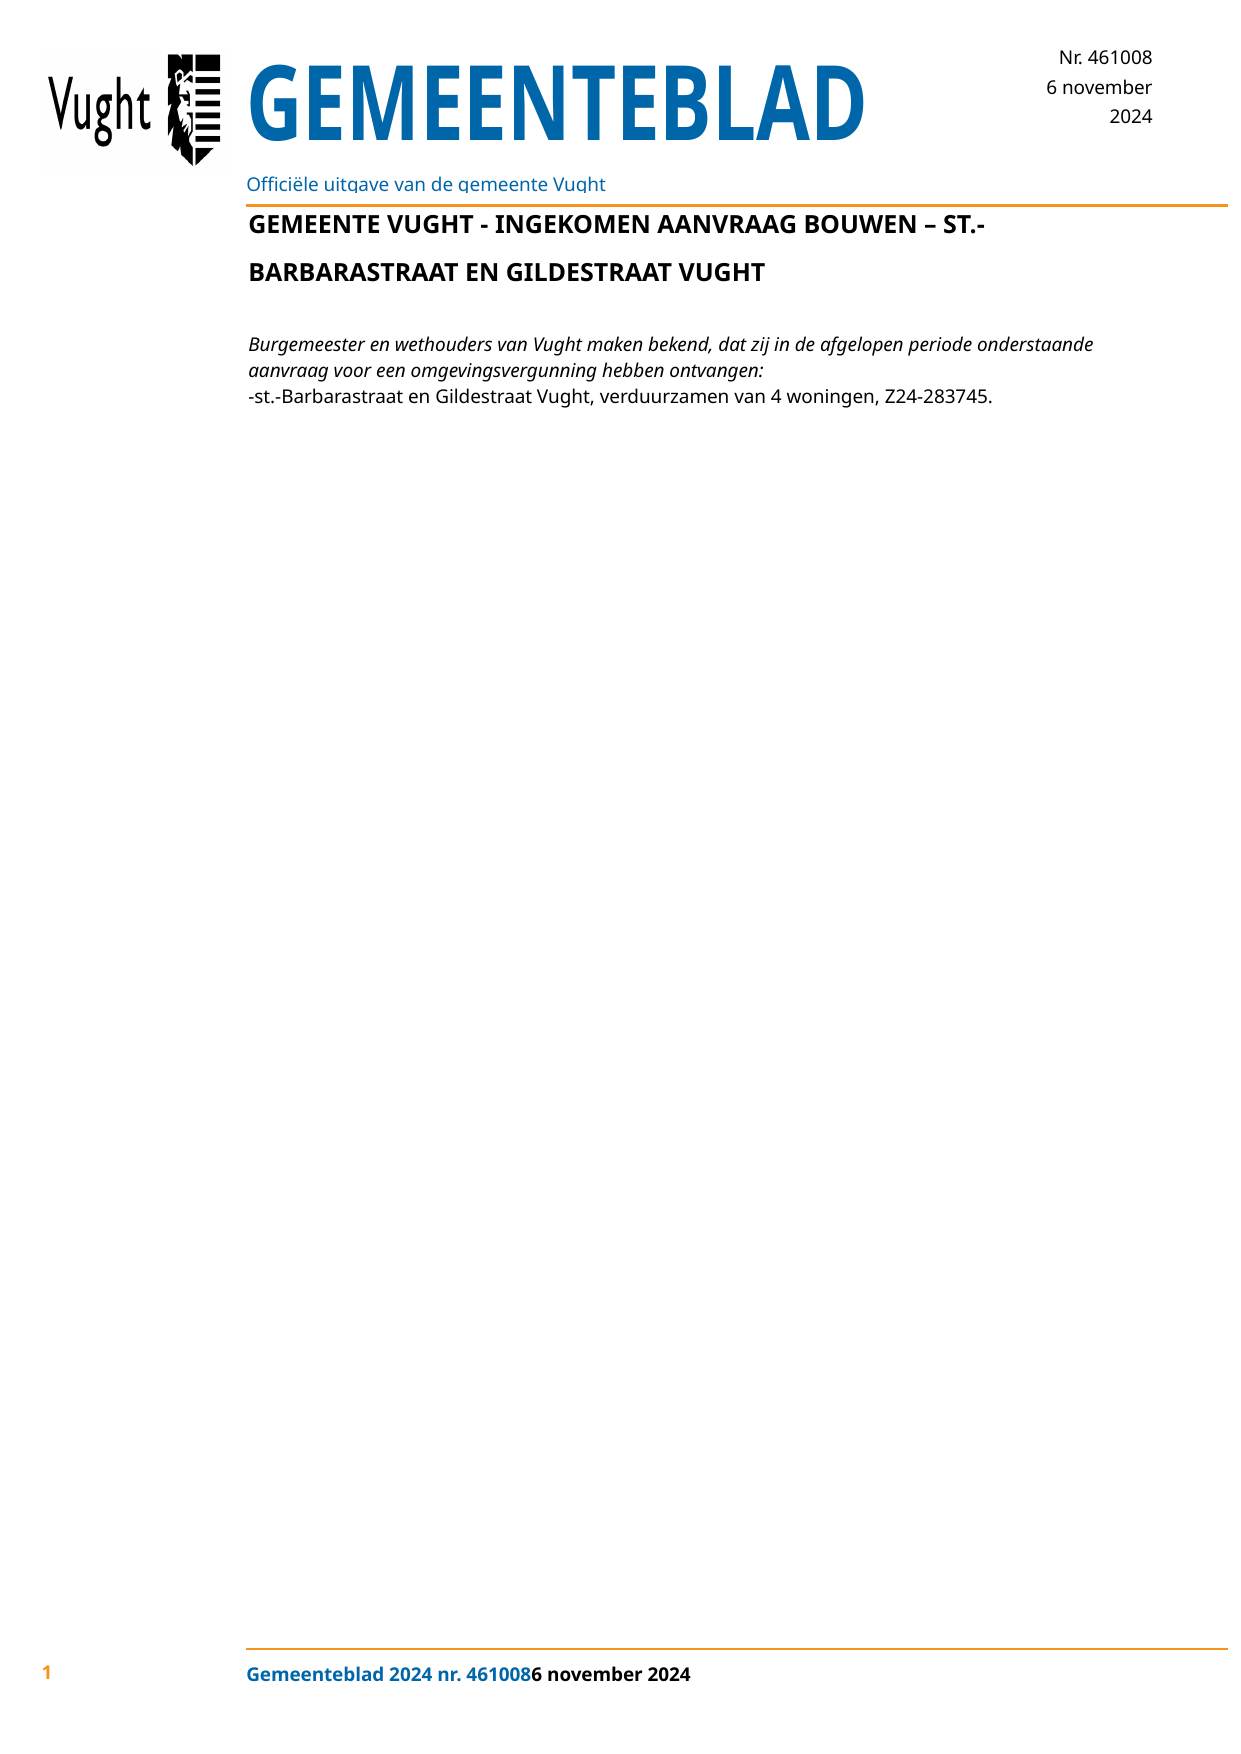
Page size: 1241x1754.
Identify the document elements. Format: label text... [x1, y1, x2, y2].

text GEMEENTE VUGHT - INGEKOMEN AANVRAAG BOUWEN – ST.-BARBARASTRAAT EN GILDESTRAAT VUGHT [248, 207, 1152, 288]
text Burgemeester en wethouders van Vught maken bekend, dat zij in de afgelopen periode onderstaande aanvraag voor een omgevingsvergunning hebben ontvangen: [248, 331, 1152, 383]
picture [41, 47, 231, 172]
text -st.-Barbarastraat en Gildestraat Vught, verduurzamen van 4 woningen, Z24-283745. [248, 383, 1152, 409]
